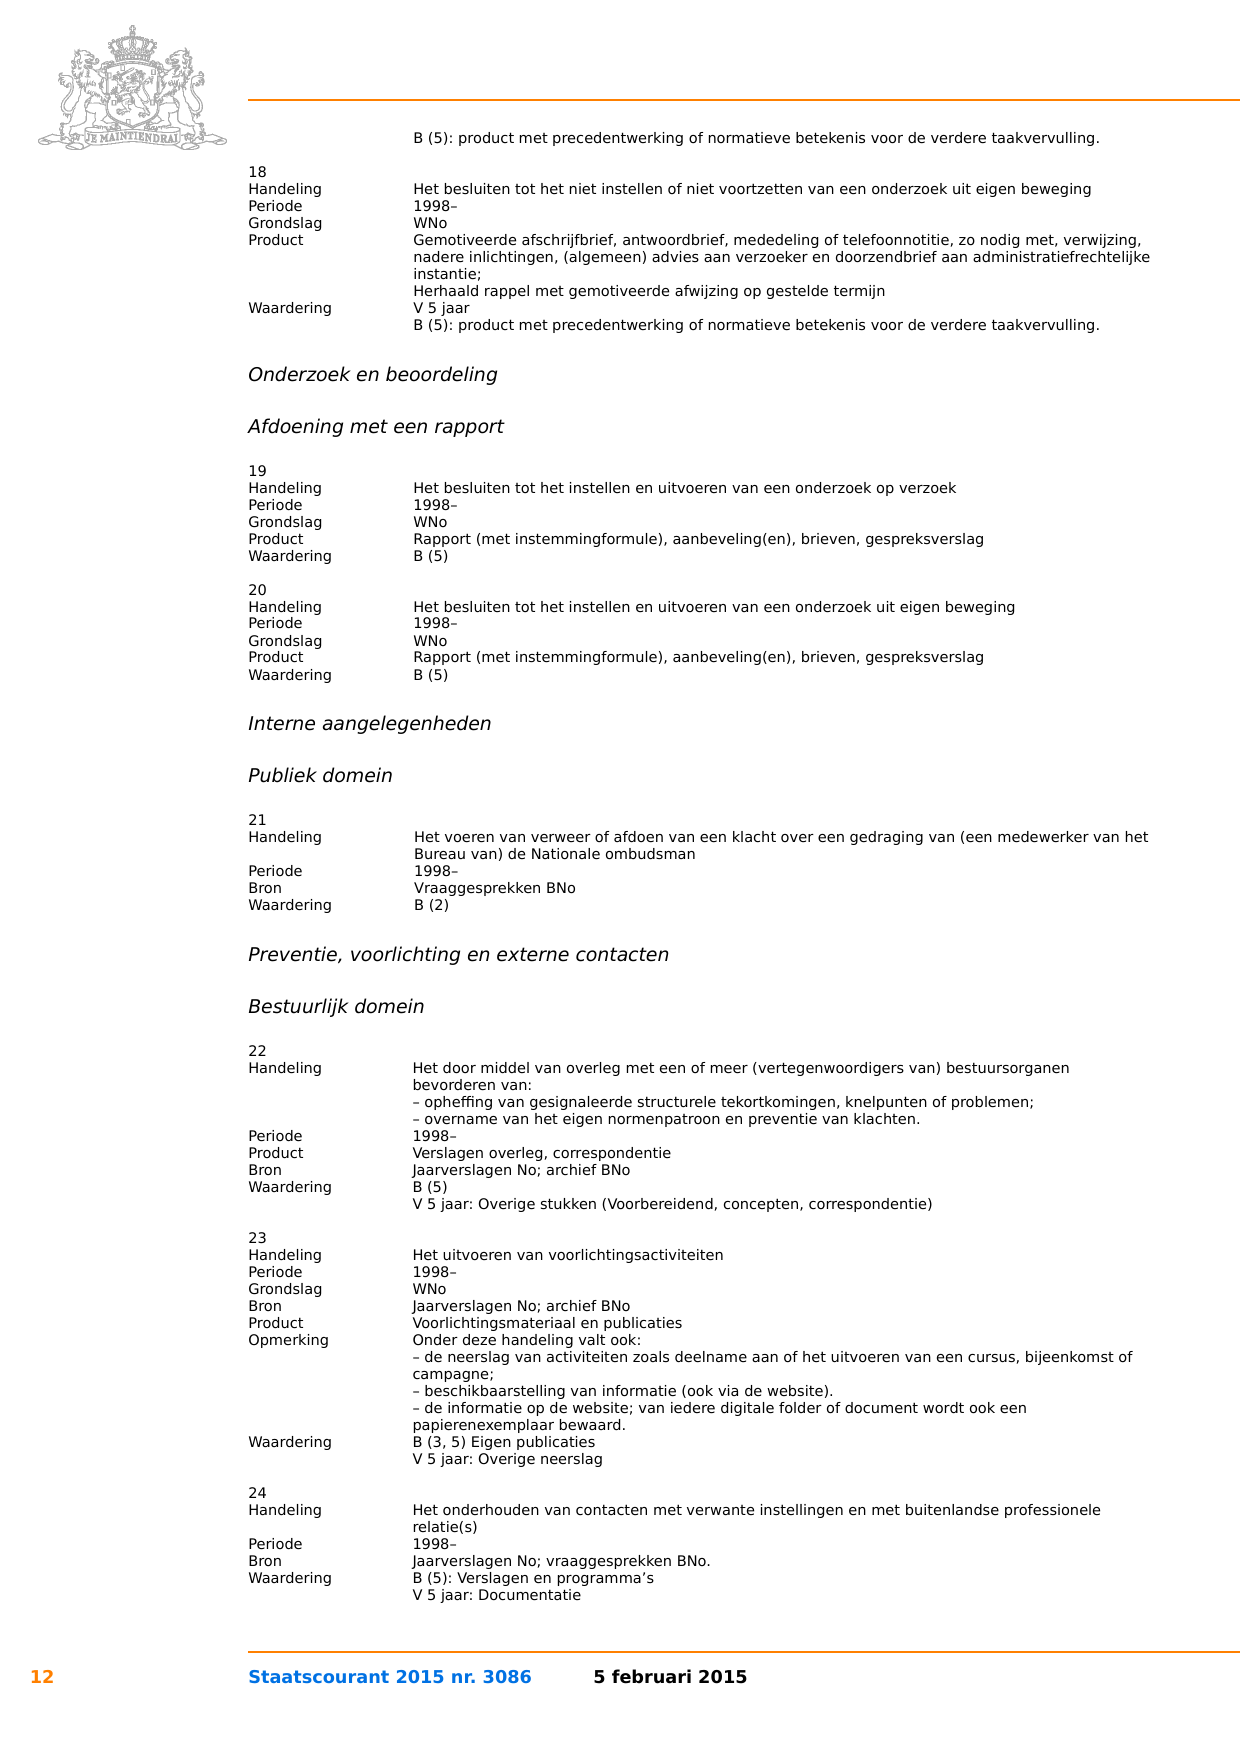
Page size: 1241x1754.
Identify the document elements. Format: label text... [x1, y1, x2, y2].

picture [38, 25, 227, 150]
table_cell 1998– [408, 863, 1163, 880]
table_cell B (2) [408, 897, 1163, 914]
table_cell Periode [248, 1536, 406, 1552]
table_cell Waardering [248, 897, 408, 914]
table_cell 1998– [407, 198, 1163, 215]
table_cell Jaarverslagen No; archief BNo [406, 1162, 1163, 1179]
table_cell Handeling [248, 1502, 406, 1536]
table_cell [248, 1213, 406, 1230]
table_cell [406, 1485, 1163, 1502]
table_cell Grondslag [248, 633, 407, 649]
table_cell Periode [248, 615, 407, 632]
table_cell 1998– [406, 1536, 1163, 1552]
table_cell [248, 1451, 406, 1468]
table_cell WNo [407, 215, 1163, 232]
table_cell V 5 jaar: Overige stukken (Voorbereidend, concepten, correspondentie) [406, 1196, 1163, 1213]
table_cell Onder deze handeling valt ook: [406, 1332, 1163, 1349]
table_cell 18 [248, 164, 407, 181]
table_cell Waardering [248, 548, 407, 564]
table_cell 1998– [406, 1264, 1163, 1281]
table_cell Rapport (met instemmingformule), aanbeveling(en), brieven, gespreksverslag [407, 531, 1163, 547]
table_cell [248, 1586, 406, 1603]
table_cell V 5 jaar: Documentatie [406, 1586, 1163, 1603]
table_cell 20 [248, 581, 407, 598]
table_cell B (5) [407, 666, 1163, 683]
table_cell [248, 565, 407, 581]
table_cell Het door middel van overleg met een of meer (vertegenwoordigers van) bestuursorganen bevorderen van: [406, 1060, 1163, 1094]
table_cell – de informatie op de website; van iedere digitale folder of document wordt ook een papierenexemplaar bewaard. [406, 1400, 1163, 1434]
table_cell 1998– [406, 1128, 1163, 1145]
table_cell Het onderhouden van contacten met verwante instellingen en met buitenlandse professionele relatie(s) [406, 1502, 1163, 1536]
table_cell [248, 1349, 406, 1383]
table_cell B (5): product met precedentwerking of normatieve betekenis voor de verdere taakvervulling. [407, 317, 1163, 334]
table_cell 24 [248, 1485, 406, 1502]
table_cell [406, 1213, 1163, 1230]
table_cell V 5 jaar [407, 300, 1163, 317]
table_cell Product [248, 649, 407, 666]
table_cell [248, 317, 407, 334]
table_cell Het besluiten tot het instellen en uitvoeren van een onderzoek uit eigen beweging [407, 599, 1163, 615]
table_cell Periode [248, 863, 408, 880]
table_header 21 [248, 812, 408, 829]
table_cell Het besluiten tot het instellen en uitvoeren van een onderzoek op verzoek [407, 480, 1163, 497]
table_cell Bron [248, 1553, 406, 1569]
table_cell WNo [407, 514, 1163, 531]
subtitle Publiek domein [248, 765, 1163, 787]
table_cell Bron [248, 880, 408, 897]
table_cell B (3, 5) Eigen publicaties [406, 1434, 1163, 1451]
table_header 19 [248, 463, 407, 479]
table_cell [248, 147, 407, 164]
table_cell Opmerking [248, 1332, 406, 1349]
table_cell [248, 1111, 406, 1128]
table_cell Het voeren van verweer of afdoen van een klacht over een gedraging van (een medewerker van het Bureau van) de Nationale ombudsman [408, 829, 1163, 863]
table_cell Product [248, 1145, 406, 1162]
subtitle Afdoening met een rapport [248, 416, 1163, 438]
table_cell Product [248, 1315, 406, 1332]
table_cell Jaarverslagen No; vraaggesprekken BNo. [406, 1553, 1163, 1569]
table_cell Verslagen overleg, correspondentie [406, 1145, 1163, 1162]
table_cell 23 [248, 1230, 406, 1247]
table_cell Handeling [248, 1247, 406, 1264]
table_cell [248, 1468, 406, 1484]
table_cell Periode [248, 1128, 406, 1145]
table_cell [407, 565, 1163, 581]
table_cell Handeling [248, 1060, 406, 1094]
table_cell Handeling [248, 599, 407, 615]
table_cell [407, 581, 1163, 598]
subtitle Interne aangelegenheden [248, 713, 1163, 735]
table_cell [248, 130, 407, 147]
table_cell Product [248, 232, 407, 283]
table_cell V 5 jaar: Overige neerslag [406, 1451, 1163, 1468]
table_header 22 [248, 1043, 406, 1060]
subtitle Preventie, voorlichting en externe contacten [248, 944, 1163, 966]
table_cell Grondslag [248, 1281, 406, 1298]
table_cell [407, 147, 1163, 164]
table_cell [406, 1230, 1163, 1247]
table_cell [248, 283, 407, 300]
table_cell B (5): product met precedentwerking of normatieve betekenis voor de verdere taakvervulling. [407, 130, 1163, 147]
table_cell [407, 164, 1163, 181]
table_cell [248, 1196, 406, 1213]
table_cell – beschikbaarstelling van informatie (ook via de website). [406, 1383, 1163, 1400]
subtitle Onderzoek en beoordeling [248, 364, 1163, 386]
table_cell Handeling [248, 480, 407, 497]
table_header [407, 463, 1163, 479]
table_cell Product [248, 531, 407, 547]
table_cell Rapport (met instemmingformule), aanbeveling(en), brieven, gespreksverslag [407, 649, 1163, 666]
table_cell Periode [248, 198, 407, 215]
table_cell – overname van het eigen normenpatroon en preventie van klachten. [406, 1111, 1163, 1128]
table_cell [248, 1094, 406, 1111]
table_cell Waardering [248, 1570, 406, 1586]
table_cell Vraaggesprekken BNo [408, 880, 1163, 897]
table_header [406, 1043, 1163, 1060]
table_cell WNo [407, 633, 1163, 649]
table_cell 1998– [407, 497, 1163, 513]
subtitle Bestuurlijk domein [248, 996, 1163, 1018]
table_cell WNo [406, 1281, 1163, 1298]
table_cell – de neerslag van activiteiten zoals deelname aan of het uitvoeren van een cursus, bijeenkomst of campagne; [406, 1349, 1163, 1383]
table_cell [248, 1383, 406, 1400]
table_cell Waardering [248, 1179, 406, 1196]
table_cell Waardering [248, 300, 407, 317]
table_header [408, 812, 1163, 829]
table_cell Periode [248, 497, 407, 513]
table_cell Jaarverslagen No; archief BNo [406, 1298, 1163, 1315]
table_cell Waardering [248, 666, 407, 683]
table_cell Periode [248, 1264, 406, 1281]
table_cell [248, 1400, 406, 1434]
table_cell 1998– [407, 615, 1163, 632]
table_cell Bron [248, 1298, 406, 1315]
table_cell Het uitvoeren van voorlichtingsactiviteiten [406, 1247, 1163, 1264]
table_cell Grondslag [248, 514, 407, 531]
table_cell – opheffing van gesignaleerde structurele tekortkomingen, knelpunten of problemen; [406, 1094, 1163, 1111]
table_cell Handeling [248, 181, 407, 198]
table_cell B (5): Verslagen en programma’s [406, 1570, 1163, 1586]
table_cell Gemotiveerde afschrijfbrief, antwoordbrief, mededeling of telefoonnotitie, zo nodig met, verwijzing, nadere inlichtingen, (algemeen) advies aan verzoeker en doorzendbrief aan administratiefrechtelijke instantie; [407, 232, 1163, 283]
table_cell Handeling [248, 829, 408, 863]
table_cell Grondslag [248, 215, 407, 232]
table_cell Herhaald rappel met gemotiveerde afwijzing op gestelde termijn [407, 283, 1163, 300]
table_cell B (5) [407, 548, 1163, 564]
table_cell [406, 1468, 1163, 1484]
table_cell Waardering [248, 1434, 406, 1451]
table_cell Voorlichtingsmateriaal en publicaties [406, 1315, 1163, 1332]
table_cell Het besluiten tot het niet instellen of niet voortzetten van een onderzoek uit eigen beweging [407, 181, 1163, 198]
table_cell B (5) [406, 1179, 1163, 1196]
table_cell Bron [248, 1162, 406, 1179]
